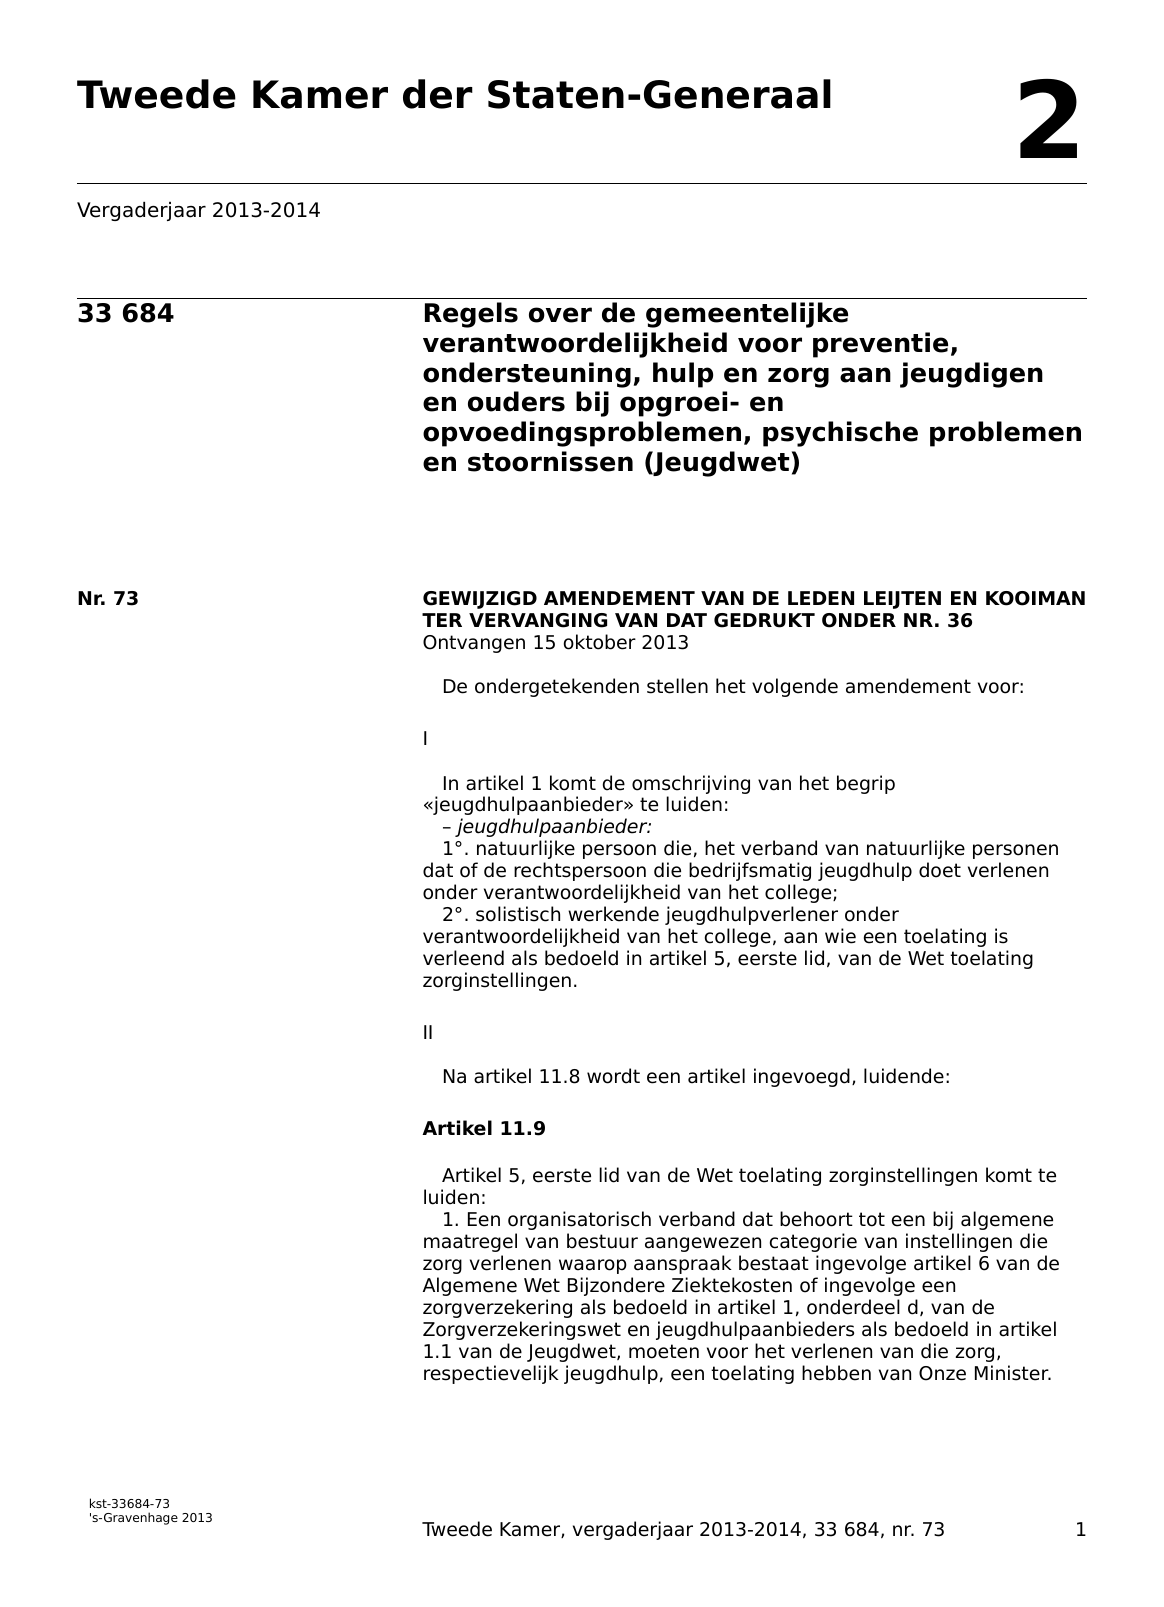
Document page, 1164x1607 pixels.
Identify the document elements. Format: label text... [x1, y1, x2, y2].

text De ondergetekenden stellen het volgende amendement voor: [422, 676, 1087, 698]
text Artikel 5, eerste lid van de Wet toelating zorginstellingen komt te luiden: [422, 1165, 1087, 1209]
subtitle II [422, 1022, 1087, 1044]
subtitle Artikel 11.9 [422, 1118, 1087, 1140]
table_header Tweede Kamer der Staten-Generaal [77, 59, 886, 183]
text In artikel 1 komt de omschrijving van het begrip «jeugdhulpaanbieder» te luiden: [422, 772, 1087, 816]
subtitle 33 684 Regels over de gemeentelijke verantwoordelijkheid voor preventie, ondersteuning, hulp en zorg aan jeugdigen en ouders bij opgroei- en opvoedingsproblemen, psychische problemen en stoornissen (Jeugdwet) [77, 299, 1087, 477]
text Na artikel 11.8 wordt een artikel ingevoegd, luidende: [422, 1066, 1087, 1088]
text – jeugdhulpaanbieder: [422, 816, 1087, 838]
text Ontvangen 15 oktober 2013 [422, 632, 1087, 654]
text 2°. solistisch werkende jeugdhulpverlener onder verantwoordelijkheid van het college, aan wie een toelating is verleend als bedoeld in artikel 5, eerste lid, van de Wet toelating zorginstellingen. [422, 904, 1087, 992]
text kst-33684-73 [88, 1497, 323, 1511]
table_cell Vergaderjaar 2013-2014 [77, 184, 1087, 298]
text 1°. natuurlijke persoon die, het verband van natuurlijke personen dat of de rechtspersoon die bedrijfsmatig jeugdhulp doet verlenen onder verantwoordelijkheid van het college; [422, 838, 1087, 904]
text 's-Gravenhage 2013 [88, 1511, 323, 1525]
subtitle Nr. 73 GEWIJZIGD AMENDEMENT VAN DE LEDEN LEIJTEN EN KOOIMAN TER VERVANGING VAN DAT GEDRUKT ONDER NR. 36 [77, 588, 1087, 632]
table_header 2 [886, 59, 1087, 183]
subtitle I [422, 728, 1087, 750]
text 1. Een organisatorisch verband dat behoort tot een bij algemene maatregel van bestuur aangewezen categorie van instellingen die zorg verlenen waarop aanspraak bestaat ingevolge artikel 6 van de Algemene Wet Bijzondere Ziektekosten of ingevolge een zorgverzekering als bedoeld in artikel 1, onderdeel d, van de Zorgverzekeringswet en jeugdhulpaanbieders als bedoeld in artikel 1.1 van de Jeugdwet, moeten voor het verlenen van die zorg, respectievelijk jeugdhulp, een toelating hebben van Onze Minister. [422, 1209, 1087, 1385]
